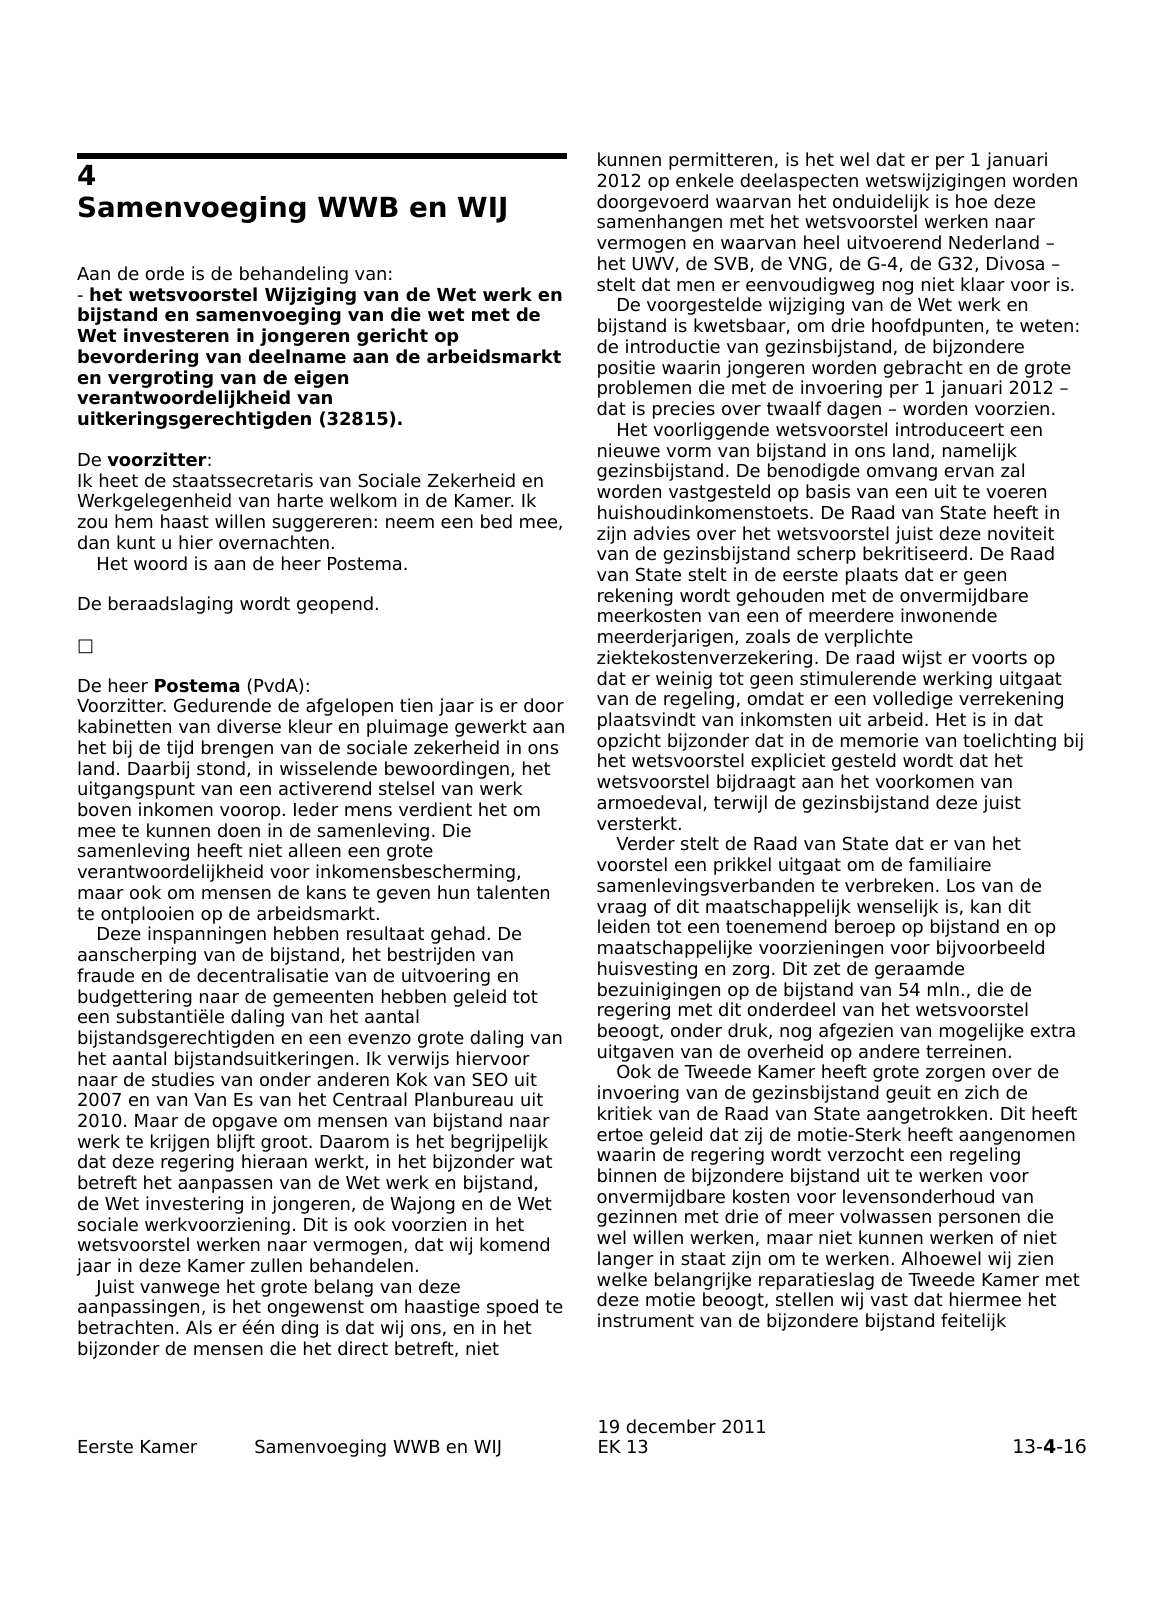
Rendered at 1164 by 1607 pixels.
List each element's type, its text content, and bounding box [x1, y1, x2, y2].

text kunnen permitteren, is het wel dat er per 1 januari 2012 op enkele deelaspecten wetswijzigingen worden doorgevoerd waarvan het onduidelijk is hoe deze samenhangen met het wetsvoorstel werken naar vermogen en waarvan heel uitvoerend Nederland – het UWV, de SVB, de VNG, de G-4, de G32, Divosa – stelt dat men er eenvoudigweg nog niet klaar voor is. [596, 150, 1087, 295]
text Ook de Tweede Kamer heeft grote zorgen over de invoering van de gezinsbijstand geuit en zich de kritiek van de Raad van State aangetrokken. Dit heeft ertoe geleid dat zij de motie-Sterk heeft aangenomen waarin de regering wordt verzocht een regeling binnen de bijzondere bijstand uit te werken voor onvermijdbare kosten voor levensonderhoud van gezinnen met drie of meer volwassen personen die wel willen werken, maar niet kunnen werken of niet langer in staat zijn om te werken. Alhoewel wij zien welke belangrijke reparatieslag de Tweede Kamer met deze motie beoogt, stellen wij vast dat hiermee het instrument van de bijzondere bijstand feitelijk [596, 1062, 1087, 1332]
text - het wetsvoorstel Wijziging van de Wet werk en bijstand en samenvoeging van die wet met de Wet investeren in jongeren gericht op bevordering van deelname aan de arbeidsmarkt en vergroting van de eigen verantwoordelijkheid van uitkeringsgerechtigden (32815). [77, 284, 567, 430]
text Deze inspanningen hebben resultaat gehad. De aanscherping van de bijstand, het bestrijden van fraude en de decentralisatie van de uitvoering en budgettering naar de gemeenten hebben geleid tot een substantiële daling van het aantal bijstandsgerechtigden en een evenzo grote daling van het aantal bijstandsuitkeringen. Ik verwijs hiervoor naar de studies van onder anderen Kok van SEO uit 2007 en van Van Es van het Centraal Planbureau uit 2010. Maar de opgave om mensen van bijstand naar werk te krijgen blijft groot. Daarom is het begrijpelijk dat deze regering hieraan werkt, in het bijzonder wat betreft het aanpassen van de Wet werk en bijstand, de Wet investering in jongeren, de Wajong en de Wet sociale werkvoorziening. Dit is ook voorzien in het wetsvoorstel werken naar vermogen, dat wij komend jaar in deze Kamer zullen behandelen. [77, 924, 567, 1277]
text De voorzitter: [77, 450, 567, 470]
text Verder stelt de Raad van State dat er van het voorstel een prikkel uitgaat om de familiaire samenlevingsverbanden te verbreken. Los van de vraag of dit maatschappelijk wenselijk is, kan dit leiden tot een toenemend beroep op bijstand en op maatschappelijke voorzieningen voor bijvoorbeeld huisvesting en zorg. Dit zet de geraamde bezuinigingen op de bijstand van 54 mln., die de regering met dit onderdeel van het wetsvoorstel beoogt, onder druk, nog afgezien van mogelijke extra uitgaven van de overheid op andere terreinen. [596, 834, 1087, 1062]
text De beraadslaging wordt geopend. [77, 594, 567, 615]
text Het voorliggende wetsvoorstel introduceert een nieuwe vorm van bijstand in ons land, namelijk gezinsbijstand. De benodigde omvang ervan zal worden vastgesteld op basis van een uit te voeren huishoudinkomenstoets. De Raad van State heeft in zijn advies over het wetsvoorstel juist deze noviteit van de gezinsbijstand scherp bekritiseerd. De Raad van State stelt in de eerste plaats dat er geen rekening wordt gehouden met de onvermijdbare meerkosten van een of meerdere inwonende meerderjarigen, zoals de verplichte ziektekostenverzekering. De raad wijst er voorts op dat er weinig tot geen stimulerende werking uitgaat van de regeling, omdat er een volledige verrekening plaatsvindt van inkomsten uit arbeid. Het is in dat opzicht bijzonder dat in de memorie van toelichting bij het wetsvoorstel expliciet gesteld wordt dat het wetsvoorstel bijdraagt aan het voorkomen van armoedeval, terwijl de gezinsbijstand deze juist versterkt. [596, 420, 1087, 834]
text De heer Postema (PvdA): [77, 676, 567, 696]
text Het woord is aan de heer Postema. [77, 553, 567, 574]
text Ik heet de staatssecretaris van Sociale Zekerheid en Werkgelegenheid van harte welkom in de Kamer. Ik zou hem haast willen suggereren: neem een bed mee, dan kunt u hier overnachten. [77, 470, 567, 553]
text Juist vanwege het grote belang van deze aanpassingen, is het ongewenst om haastige spoed te betrachten. Als er één ding is dat wij ons, en in het bijzonder de mensen die het direct betreft, niet [77, 1277, 567, 1359]
title 4 Samenvoeging WWB en WIJ [77, 159, 567, 224]
text Aan de orde is de behandeling van: [77, 264, 567, 284]
text De voorgestelde wijziging van de Wet werk en bijstand is kwetsbaar, om drie hoofdpunten, te weten: de introductie van gezinsbijstand, de bijzondere positie waarin jongeren worden gebracht en de grote problemen die met de invoering per 1 januari 2012 – dat is precies over twaalf dagen – worden voorzien. [596, 295, 1087, 420]
text Voorzitter. Gedurende de afgelopen tien jaar is er door kabinetten van diverse kleur en pluimage gewerkt aan het bij de tijd brengen van de sociale zekerheid in ons land. Daarbij stond, in wisselende bewoordingen, het uitgangspunt van een activerend stelsel van werk boven inkomen voorop. Ieder mens verdient het om mee te kunnen doen in de samenleving. Die samenleving heeft niet alleen een grote verantwoordelijkheid voor inkomensbescherming, maar ook om mensen de kans te geven hun talenten te ontplooien op de arbeidsmarkt. [77, 696, 567, 924]
text □ [77, 635, 567, 656]
